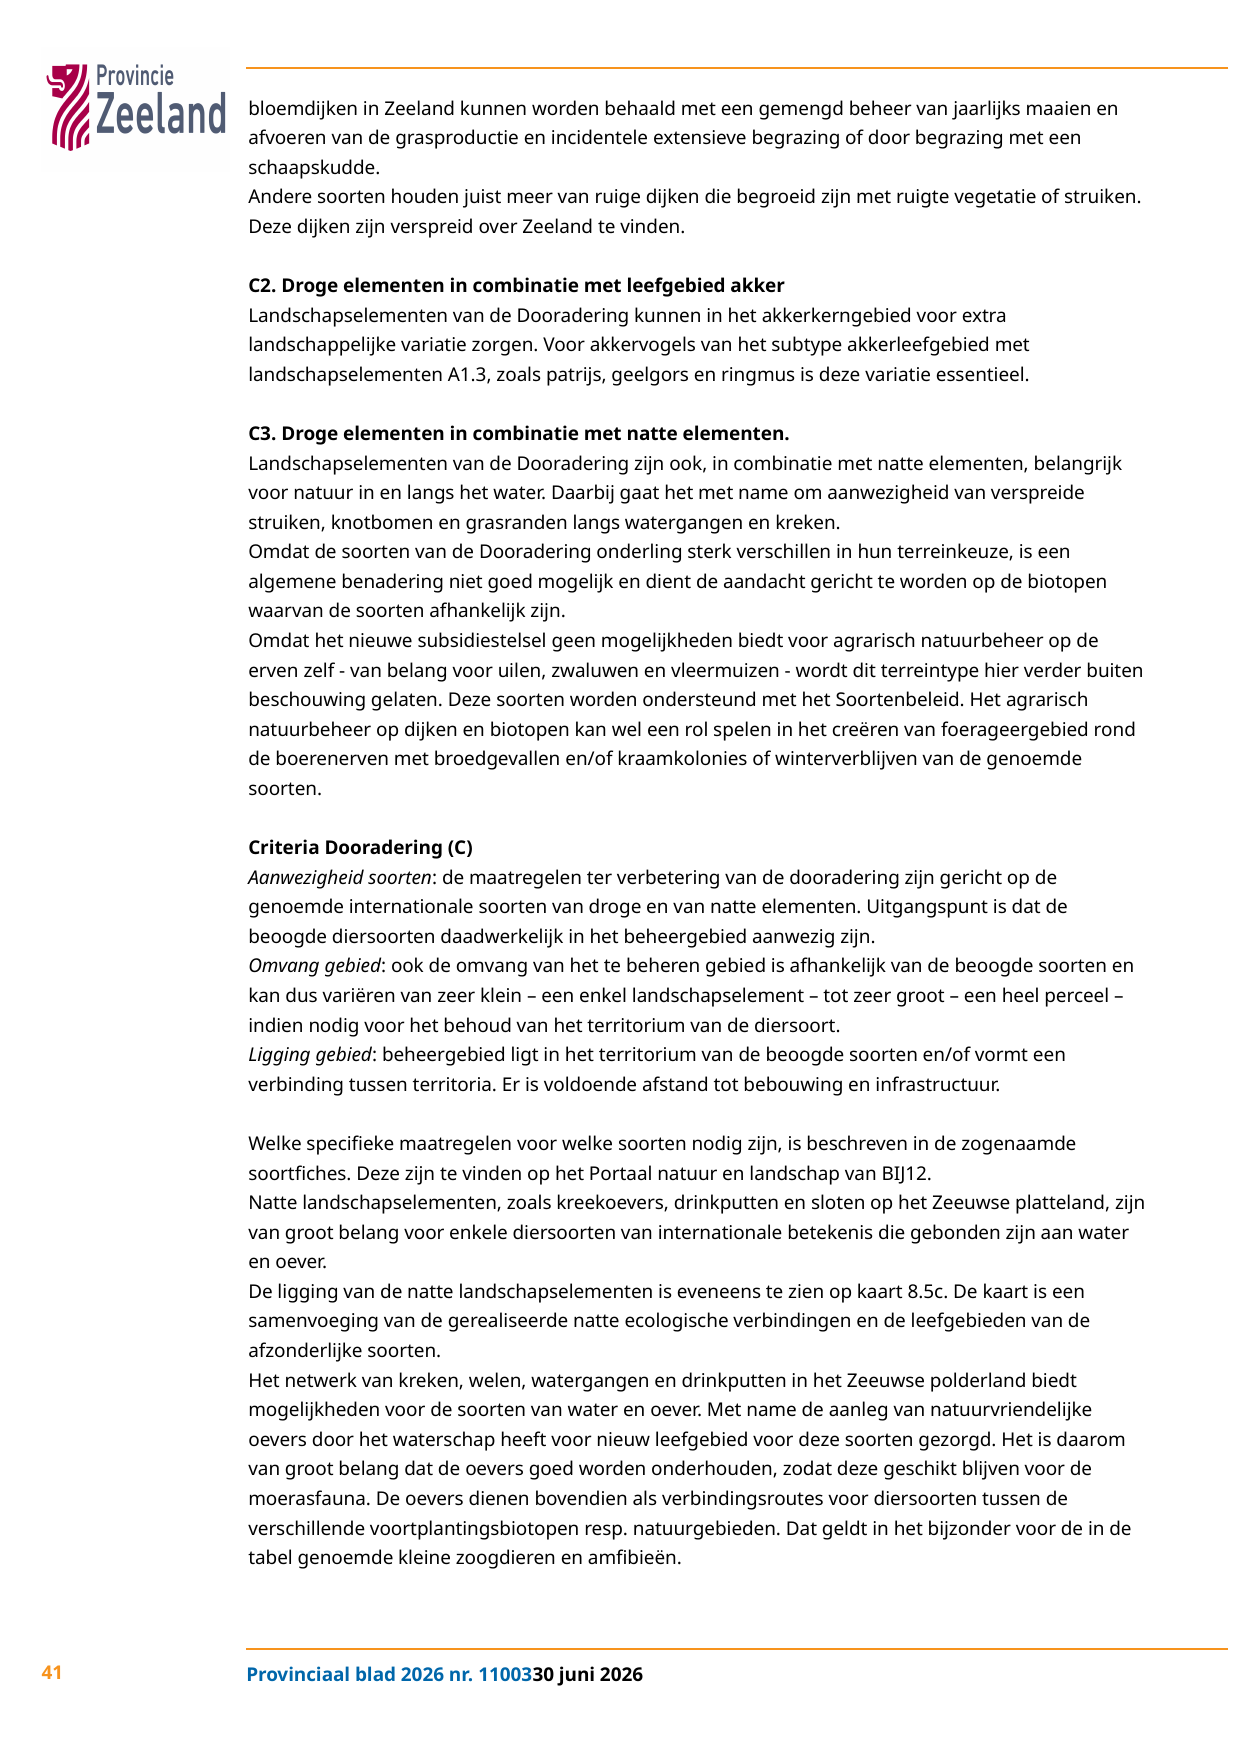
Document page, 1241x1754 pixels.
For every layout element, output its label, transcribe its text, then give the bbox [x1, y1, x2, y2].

text bloemdijken in Zeeland kunnen worden behaald met een gemengd beheer van jaarlijks maaien en afvoeren van de grasproductie en incidentele extensieve begrazing of door begrazing met een schaapskudde. [248, 95, 1152, 180]
text Landschapselementen van de Dooradering kunnen in het akkerkerngebied voor extra landschappelijke variatie zorgen. Voor akkervogels van het subtype akkerleefgebied met landschapselementen A1.3, zoals patrijs, geelgors en ringmus is deze variatie essentieel. [248, 302, 1152, 387]
text Natte landschapselementen, zoals kreekoevers, drinkputten en sloten op het Zeeuwse platteland, zijn van groot belang voor enkele diersoorten van internationale betekenis die gebonden zijn aan water en oever. [248, 1189, 1152, 1274]
text Omvang gebied: ook de omvang van het te beheren gebied is afhankelijk van de beoogde soorten en kan dus variëren van zeer klein – een enkel landschapselement – tot zeer groot – een heel perceel – indien nodig voor het behoud van het territorium van de diersoort. [248, 953, 1152, 1038]
text Landschapselementen van de Dooradering zijn ook, in combinatie met natte elementen, belangrijk voor natuur in en langs het water. Daarbij gaat het met name om aanwezigheid van verspreide struiken, knotbomen en grasranden langs watergangen en kreken. [248, 450, 1152, 535]
text Criteria Dooradering (C) [248, 834, 1152, 860]
text Ligging gebied: beheergebied ligt in het territorium van de beoogde soorten en/of vormt een verbinding tussen territoria. Er is voldoende afstand tot bebouwing en infrastructuur. [248, 1041, 1152, 1097]
text C3. Droge elementen in combinatie met natte elementen. [248, 420, 1152, 446]
text De ligging van de natte landschapselementen is eveneens te zien op kaart 8.5c. De kaart is een samenvoeging van de gerealiseerde natte ecologische verbindingen en de leefgebieden van de afzonderlijke soorten. [248, 1278, 1152, 1363]
text Aanwezigheid soorten: de maatregelen ter verbetering van de dooradering zijn gericht op de genoemde internationale soorten van droge en van natte elementen. Uitgangspunt is dat de beoogde diersoorten daadwerkelijk in het beheergebied aanwezig zijn. [248, 864, 1152, 949]
text Omdat het nieuwe subsidiestelsel geen mogelijkheden biedt voor agrarisch natuurbeheer op de erven zelf - van belang voor uilen, zwaluwen en vleermuizen - wordt dit terreintype hier verder buiten beschouwing gelaten. Deze soorten worden ondersteund met het Soortenbeleid. Het agrarisch natuurbeheer op dijken en biotopen kan wel een rol spelen in het creëren van foerageergebied rond de boerenerven met broedgevallen en/of kraamkolonies of winterverblijven van de genoemde soorten. [248, 627, 1152, 801]
text Het netwerk van kreken, welen, watergangen en drinkputten in het Zeeuwse polderland biedt mogelijkheden voor de soorten van water en oever. Met name de aanleg van natuurvriendelijke oevers door het waterschap heeft voor nieuw leefgebied voor deze soorten gezorgd. Het is daarom van groot belang dat de oevers goed worden onderhouden, zodat deze geschikt blijven voor de moerasfauna. De oevers dienen bovendien als verbindingsroutes voor diersoorten tussen de verschillende voortplantingsbiotopen resp. natuurgebieden. Dat geldt in het bijzonder voor de in de tabel genoemde kleine zoogdieren en amfibieën. [248, 1367, 1152, 1570]
text C2. Droge elementen in combinatie met leefgebied akker [248, 272, 1152, 298]
text Omdat de soorten van de Dooradering onderling sterk verschillen in hun terreinkeuze, is een algemene benadering niet goed mogelijk en dient de aandacht gericht te worden op de biotopen waarvan de soorten afhankelijk zijn. [248, 538, 1152, 623]
picture [41, 47, 231, 172]
text Andere soorten houden juist meer van ruige dijken die begroeid zijn met ruigte vegetatie of struiken. Deze dijken zijn verspreid over Zeeland te vinden. [248, 183, 1152, 239]
text Welke specifieke maatregelen voor welke soorten nodig zijn, is beschreven in de zogenaamde soortfiches. Deze zijn te vinden op het Portaal natuur en landschap van BIJ12. [248, 1130, 1152, 1186]
